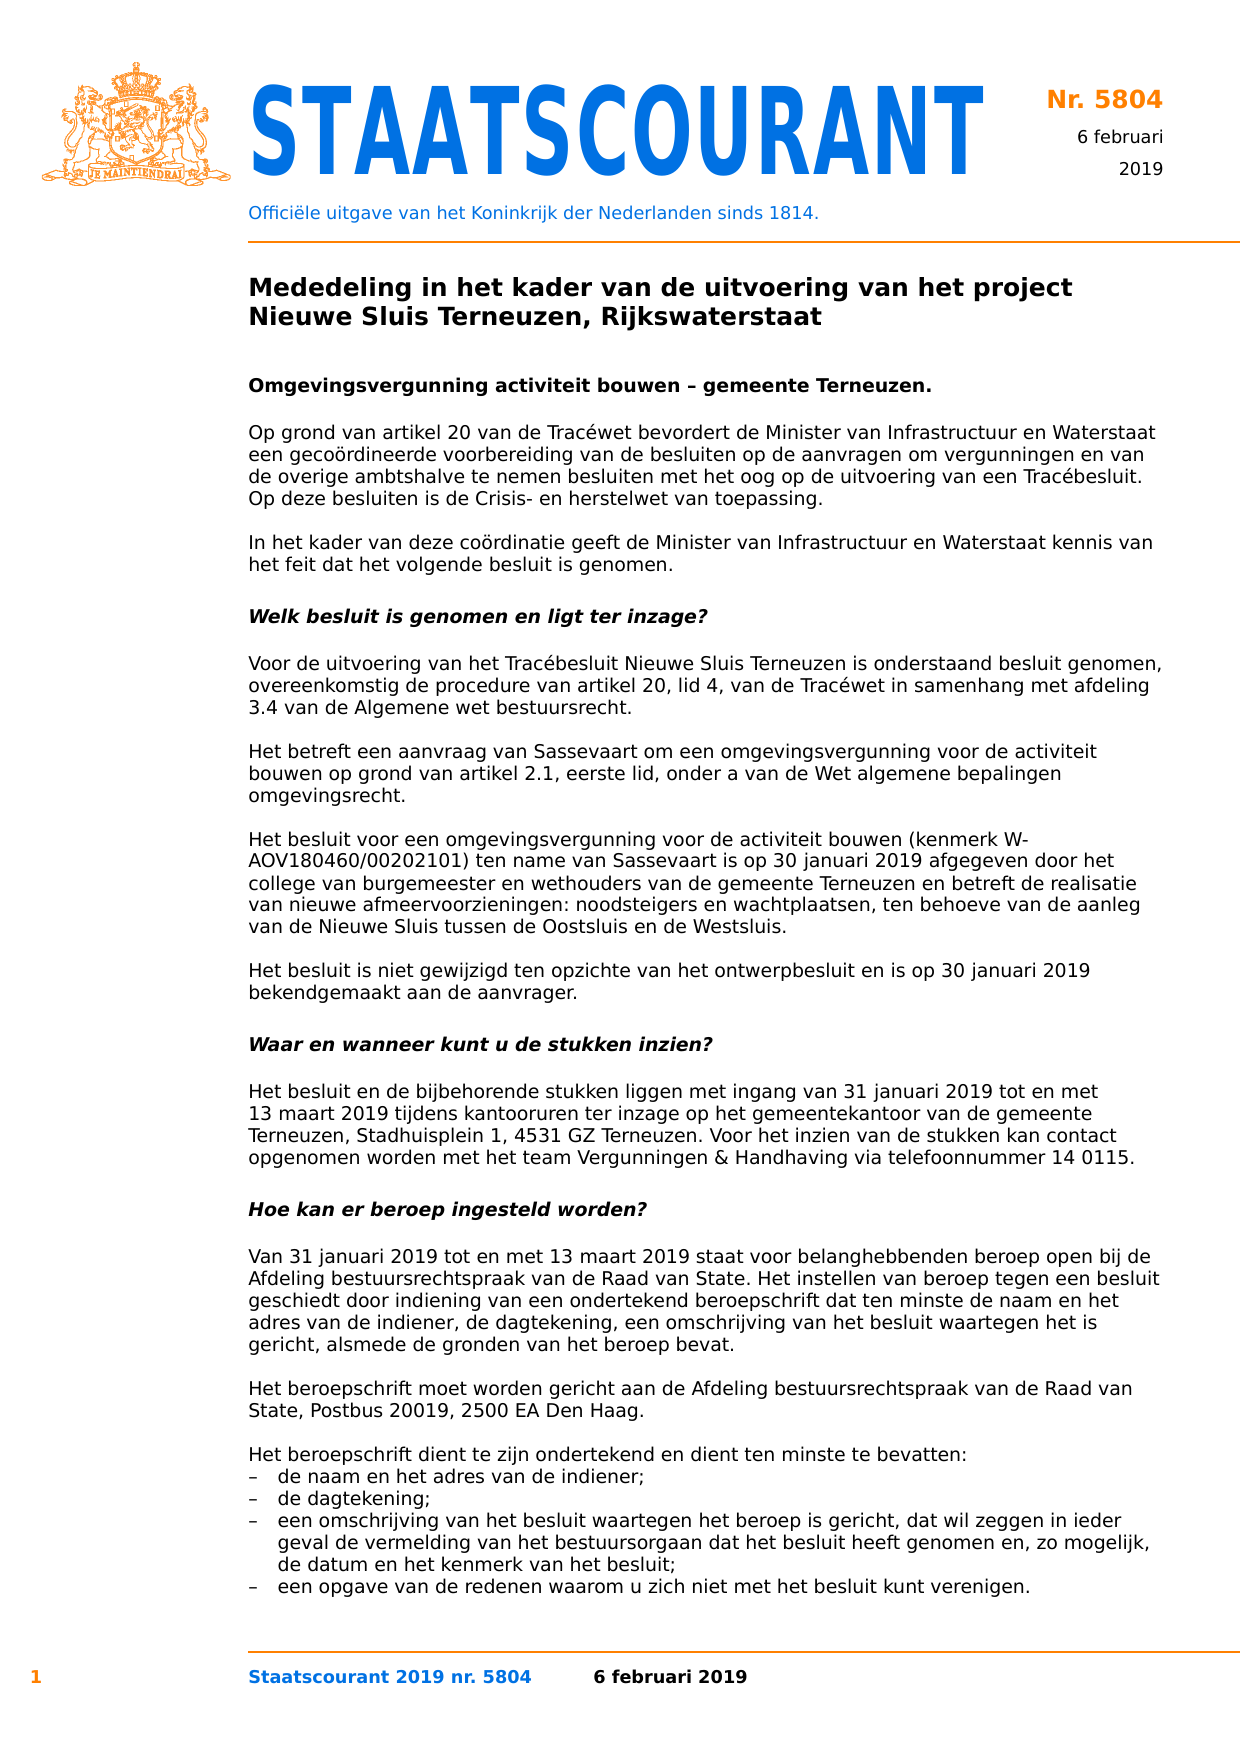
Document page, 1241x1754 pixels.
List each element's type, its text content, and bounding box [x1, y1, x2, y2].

text Op grond van artikel 20 van de Tracéwet bevordert de Minister van Infrastructuur en Waterstaat een gecoördineerde voorbereiding van de besluiten op de aanvragen om vergunningen en van de overige ambtshalve te nemen besluiten met het oog op de uitvoering van een Tracébesluit. Op deze besluiten is de Crisis- en herstelwet van toepassing. [248, 422, 1163, 510]
text Het betreft een aanvraag van Sassevaart om een omgevingsvergunning voor de activiteit bouwen op grond van artikel 2.1, eerste lid, onder a van de Wet algemene bepalingen omgevingsrecht. [248, 741, 1163, 807]
text – de naam en het adres van de indiener; [248, 1466, 1163, 1488]
table_cell 6 februari [998, 121, 1240, 153]
subtitle Welk besluit is genomen en ligt ter inzage? [248, 606, 1163, 628]
text In het kader van deze coördinatie geeft de Minister van Infrastructuur en Waterstaat kennis van het feit dat het volgende besluit is genomen. [248, 532, 1163, 576]
table_header [25, 62, 248, 241]
text – de dagtekening; [248, 1488, 1163, 1509]
text Het besluit en de bijbehorende stukken liggen met ingang van 31 januari 2019 tot en met 13 maart 2019 tijdens kantooruren ter inzage op het gemeentekantoor van de gemeente Terneuzen, Stadhuisplein 1, 4531 GZ Terneuzen. Voor het inzien van de stukken kan contact opgenomen worden met het team Vergunningen & Handhaving via telefoonnummer 14 0115. [248, 1081, 1163, 1169]
text Het beroepschrift moet worden gericht aan de Afdeling bestuursrechtspraak van de Raad van State, Postbus 20019, 2500 EA Den Haag. [248, 1378, 1163, 1422]
subtitle Omgevingsvergunning activiteit bouwen – gemeente Terneuzen. [248, 375, 1163, 397]
picture [41, 62, 231, 186]
subtitle Hoe kan er beroep ingesteld worden? [248, 1199, 1163, 1221]
subtitle Mededeling in het kader van de uitvoering van het project Nieuwe Sluis Terneuzen, Rijkswaterstaat [248, 273, 1163, 331]
text Voor de uitvoering van het Tracébesluit Nieuwe Sluis Terneuzen is onderstaand besluit genomen, overeenkomstig de procedure van artikel 20, lid 4, van de Tracéwet in samenhang met afdeling 3.4 van de Algemene wet bestuursrecht. [248, 653, 1163, 719]
text Het besluit voor een omgevingsvergunning voor de activiteit bouwen (kenmerk W-AOV180460/00202101) ten name van Sassevaart is op 30 januari 2019 afgegeven door het college van burgemeester en wethouders van de gemeente Terneuzen en betreft de realisatie van nieuwe afmeervoorzieningen: noodsteigers en wachtplaatsen, ten behoeve van de aanleg van de Nieuwe Sluis tussen de Oostsluis en de Westsluis. [248, 828, 1163, 938]
text Van 31 januari 2019 tot en met 13 maart 2019 staat voor belanghebbenden beroep open bij de Afdeling bestuursrechtspraak van de Raad van State. Het instellen van beroep tegen een besluit geschiedt door indiening van een ondertekend beroepschrift dat ten minste de naam en het adres van de indiener, de dagtekening, een omschrijving van het besluit waartegen het is gericht, alsmede de gronden van het beroep bevat. [248, 1246, 1163, 1356]
text – een omschrijving van het besluit waartegen het beroep is gericht, dat wil zeggen in ieder geval de vermelding van het bestuursorgaan dat het besluit heeft genomen en, zo mogelijk, de datum en het kenmerk van het besluit; [248, 1509, 1163, 1576]
text – een opgave van de redenen waarom u zich niet met het besluit kunt verenigen. [248, 1576, 1163, 1597]
subtitle Waar en wanneer kunt u de stukken inzien? [248, 1034, 1163, 1056]
text Het besluit is niet gewijzigd ten opzichte van het ontwerpbesluit en is op 30 januari 2019 bekendgemaakt aan de aanvrager. [248, 960, 1163, 1004]
table_cell 2019 [998, 153, 1240, 203]
table_header STAATSCOURANT [248, 62, 998, 203]
text Het beroepschrift dient te zijn ondertekend en dient ten minste te bevatten: [248, 1444, 1163, 1466]
table_header Nr. 5804 [998, 62, 1240, 121]
table_cell Officiële uitgave van het Koninkrijk der Nederlanden sinds 1814. [248, 203, 1240, 241]
